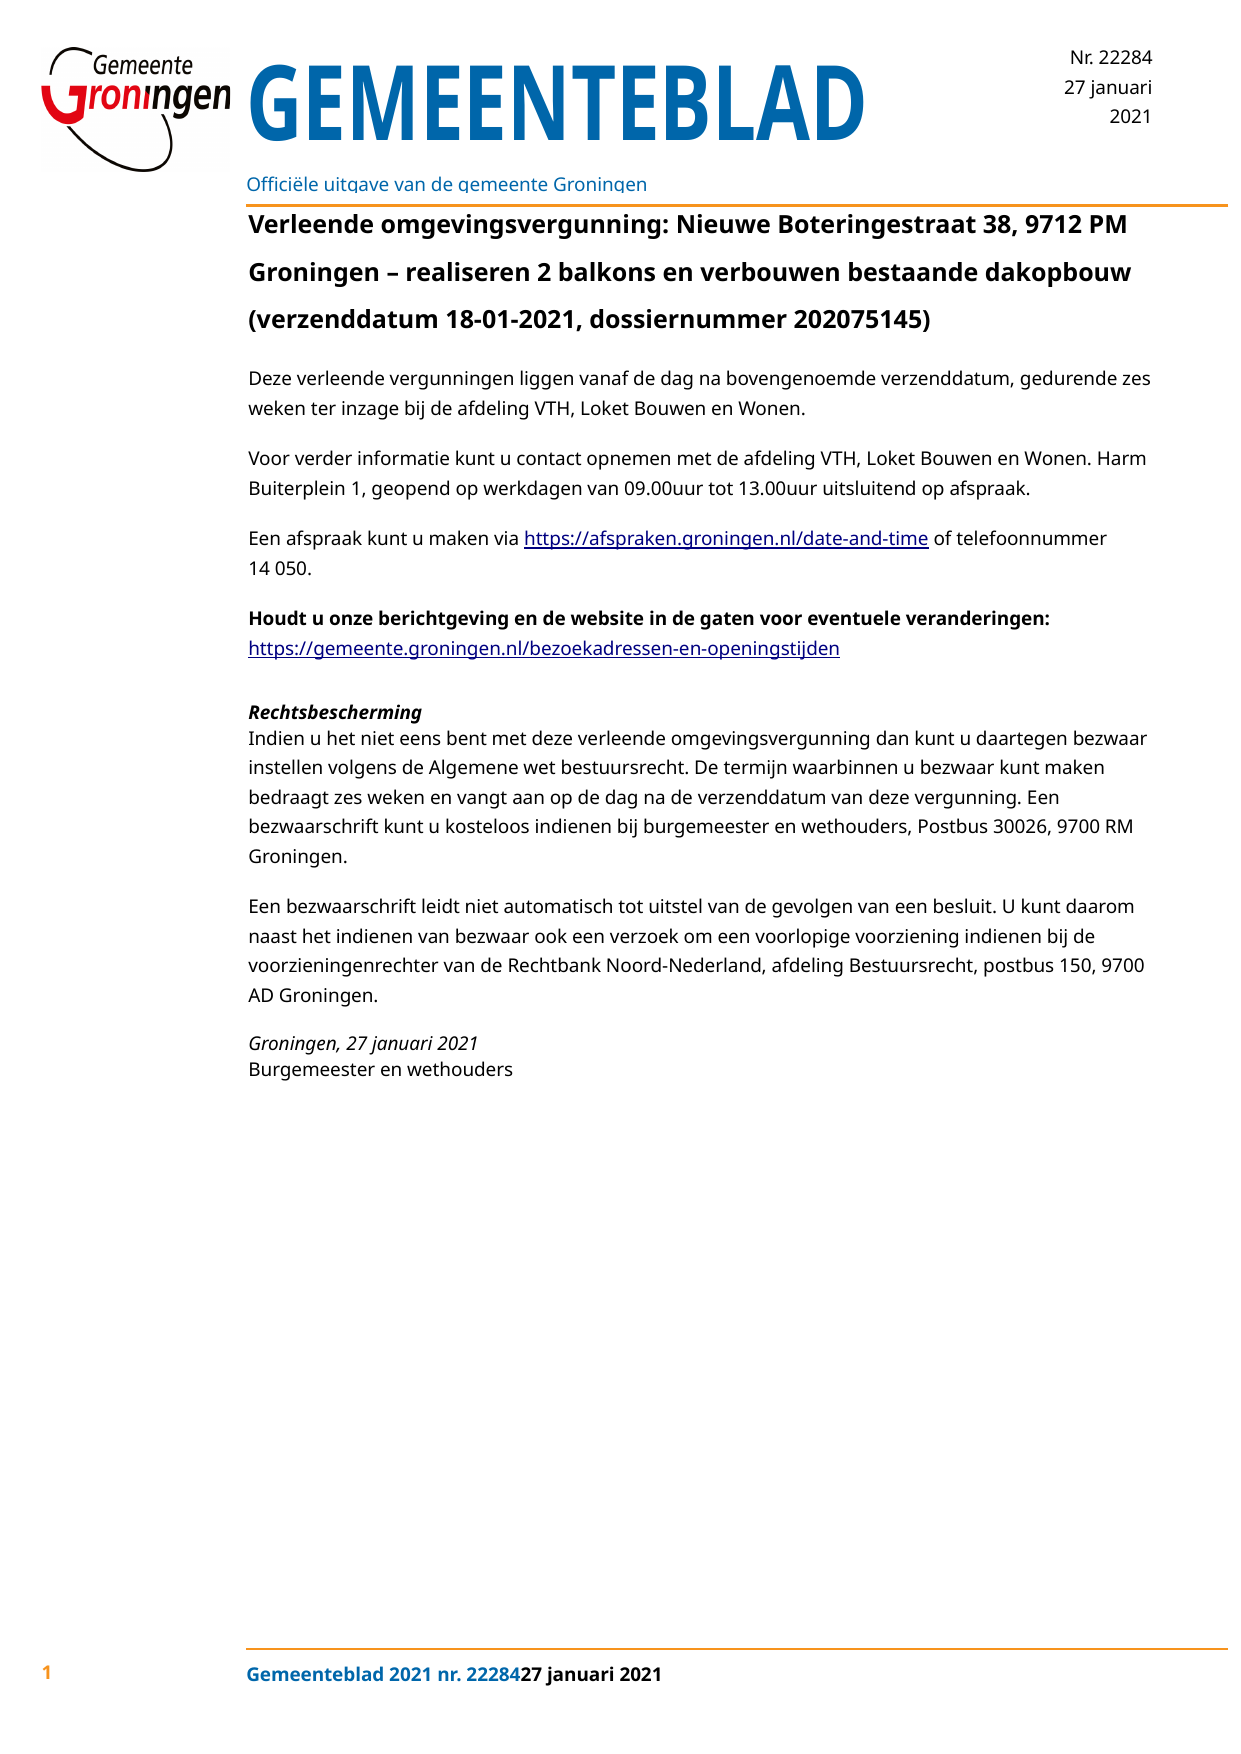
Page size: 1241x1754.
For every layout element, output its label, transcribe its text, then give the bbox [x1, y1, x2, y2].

text Voor verder informatie kunt u contact opnemen met de afdeling VTH, Loket Bouwen en Wonen. Harm Buiterplein 1, geopend op werkdagen van 09.00uur tot 13.00uur uitsluitend op afspraak. [248, 446, 1152, 501]
text Groningen, 27 januari 2021 [248, 1030, 1152, 1056]
text Deze verleende vergunningen liggen vanaf de dag na bovengenoemde verzenddatum, gedurende zes weken ter inzage bij de afdeling VTH, Loket Bouwen en Wonen. [248, 366, 1152, 421]
text Een bezwaarschrift leidt niet automatisch tot uitstel van de gevolgen van een besluit. U kunt daarom naast het indienen van bezwaar ook een verzoek om een voorlopige voorziening indienen bij de voorzieningenrechter van de Rechtbank Noord-Nederland, afdeling Bestuursrecht, postbus 150, 9700 AD Groningen. [248, 893, 1152, 1008]
text Houdt u onze berichtgeving en de website in de gaten voor eventuele veranderingen: https://gemeente.groningen.nl/bezoekadressen-en-openingstijden [248, 606, 1152, 661]
text Rechtsbescherming [248, 699, 1152, 725]
text Verleende omgevingsvergunning: Nieuwe Boteringestraat 38, 9712 PM Groningen – realiseren 2 balkons en verbouwen bestaande dakopbouw (verzenddatum 18-01-2021, dossiernummer 202075145) [248, 207, 1152, 336]
picture [41, 47, 231, 172]
text Indien u het niet eens bent met deze verleende omgevingsvergunning dan kunt u daartegen bezwaar instellen volgens de Algemene wet bestuursrecht. De termijn waarbinnen u bezwaar kunt maken bedraagt zes weken en vangt aan op de dag na de verzenddatum van deze vergunning. Een bezwaarschrift kunt u kosteloos indienen bij burgemeester en wethouders, Postbus 30026, 9700 RM Groningen. [248, 725, 1152, 869]
text Een afspraak kunt u maken via https://afspraken.groningen.nl/date-and-time of telefoonnummer 14 050. [248, 526, 1152, 581]
text Burgemeester en wethouders [248, 1056, 1152, 1082]
